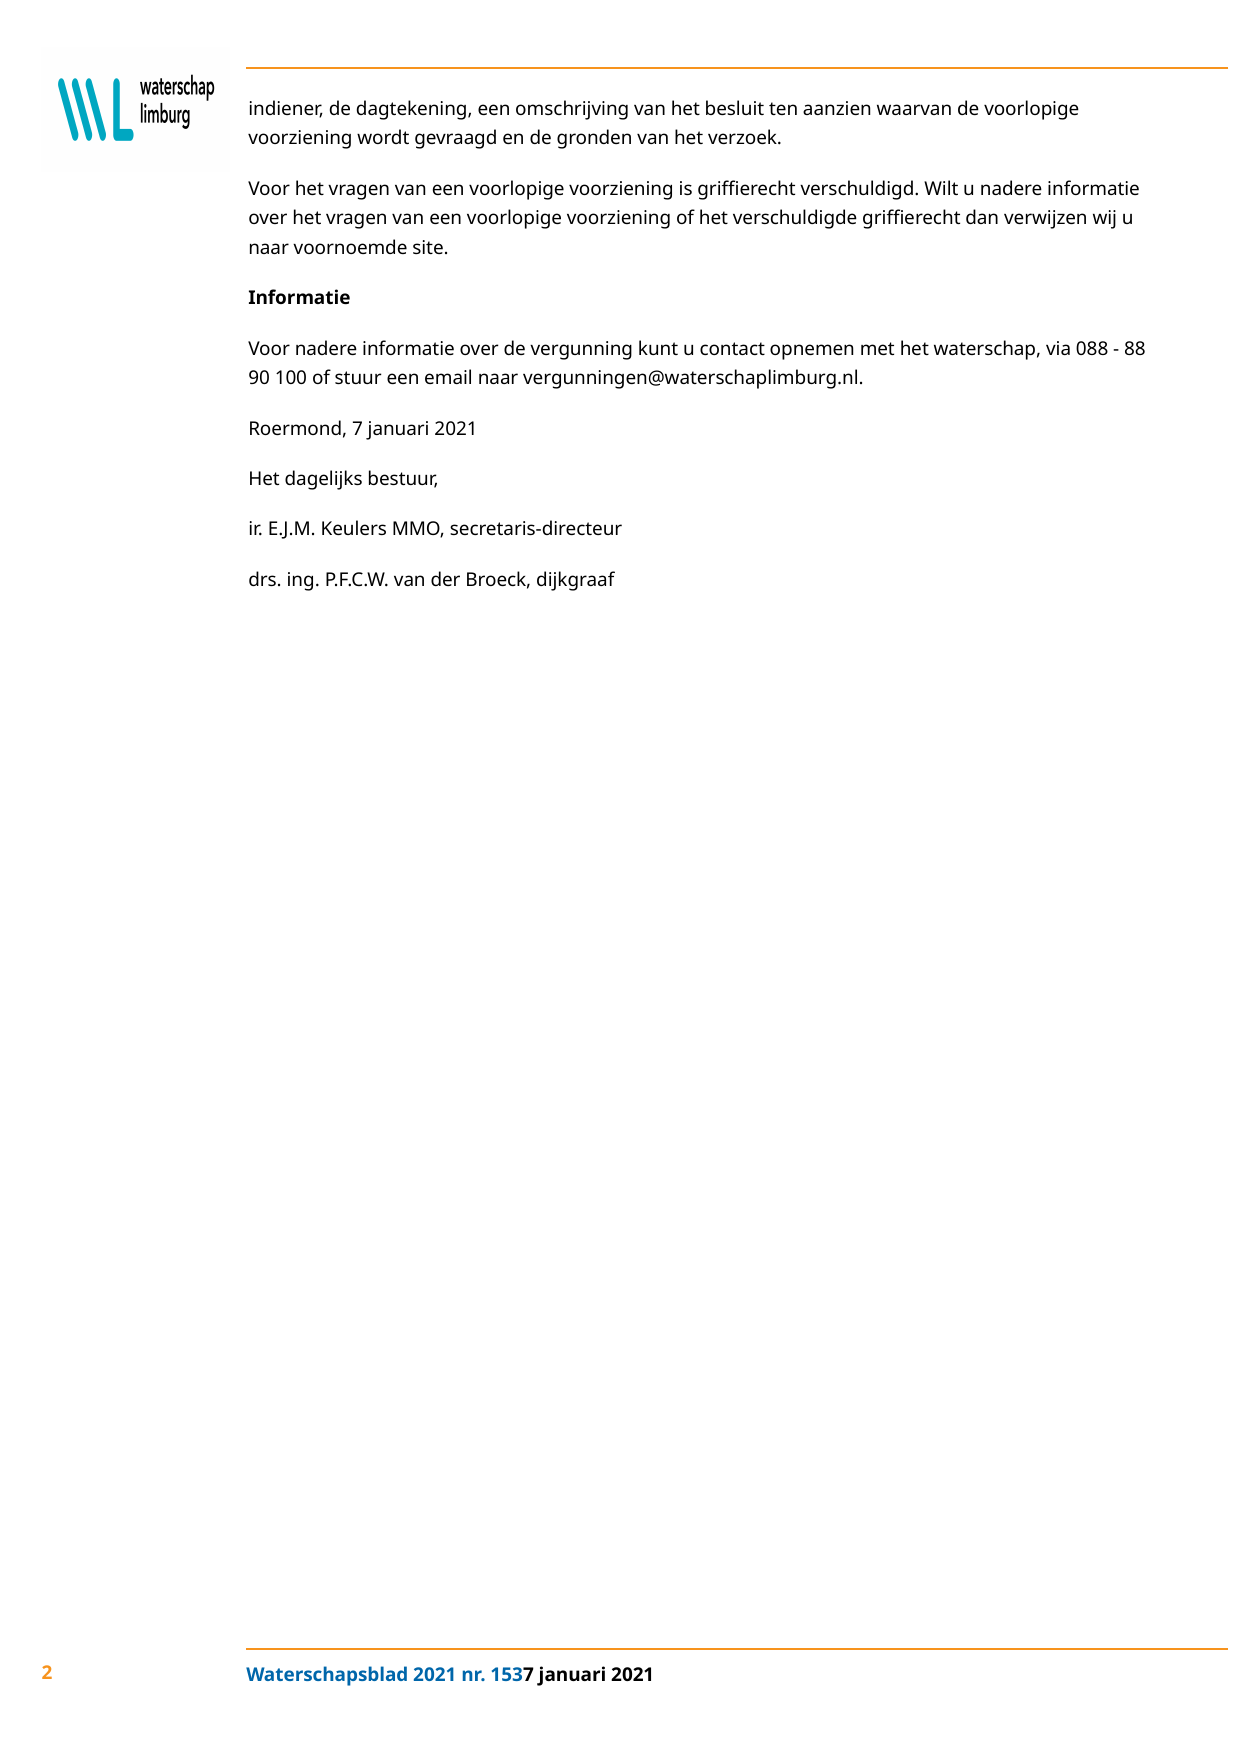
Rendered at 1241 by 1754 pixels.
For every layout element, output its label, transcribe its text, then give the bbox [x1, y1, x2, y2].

text Roermond, 7 januari 2021 [248, 415, 1152, 441]
text ir. E.J.M. Keulers MMO, secretaris-directeur [248, 516, 1152, 541]
text Het dagelijks bestuur, [248, 465, 1152, 491]
text Informatie [248, 284, 1152, 310]
text indiener, de dagtekening, een omschrijving van het besluit ten aanzien waarvan de voorlopige voorziening wordt gevraagd en de gronden van het verzoek. [248, 95, 1152, 150]
picture [41, 47, 231, 172]
text Voor nadere informatie over de vergunning kunt u contact opnemen met het waterschap, via 088 - 88 90 100 of stuur een email naar vergunningen@waterschaplimburg.nl. [248, 335, 1152, 390]
text drs. ing. P.F.C.W. van der Broeck, dijkgraaf [248, 566, 1152, 592]
text Voor het vragen van een voorlopige voorziening is griffierecht verschuldigd. Wilt u nadere informatie over het vragen van een voorlopige voorziening of het verschuldigde griffierecht dan verwijzen wij u naar voornoemde site. [248, 175, 1152, 260]
